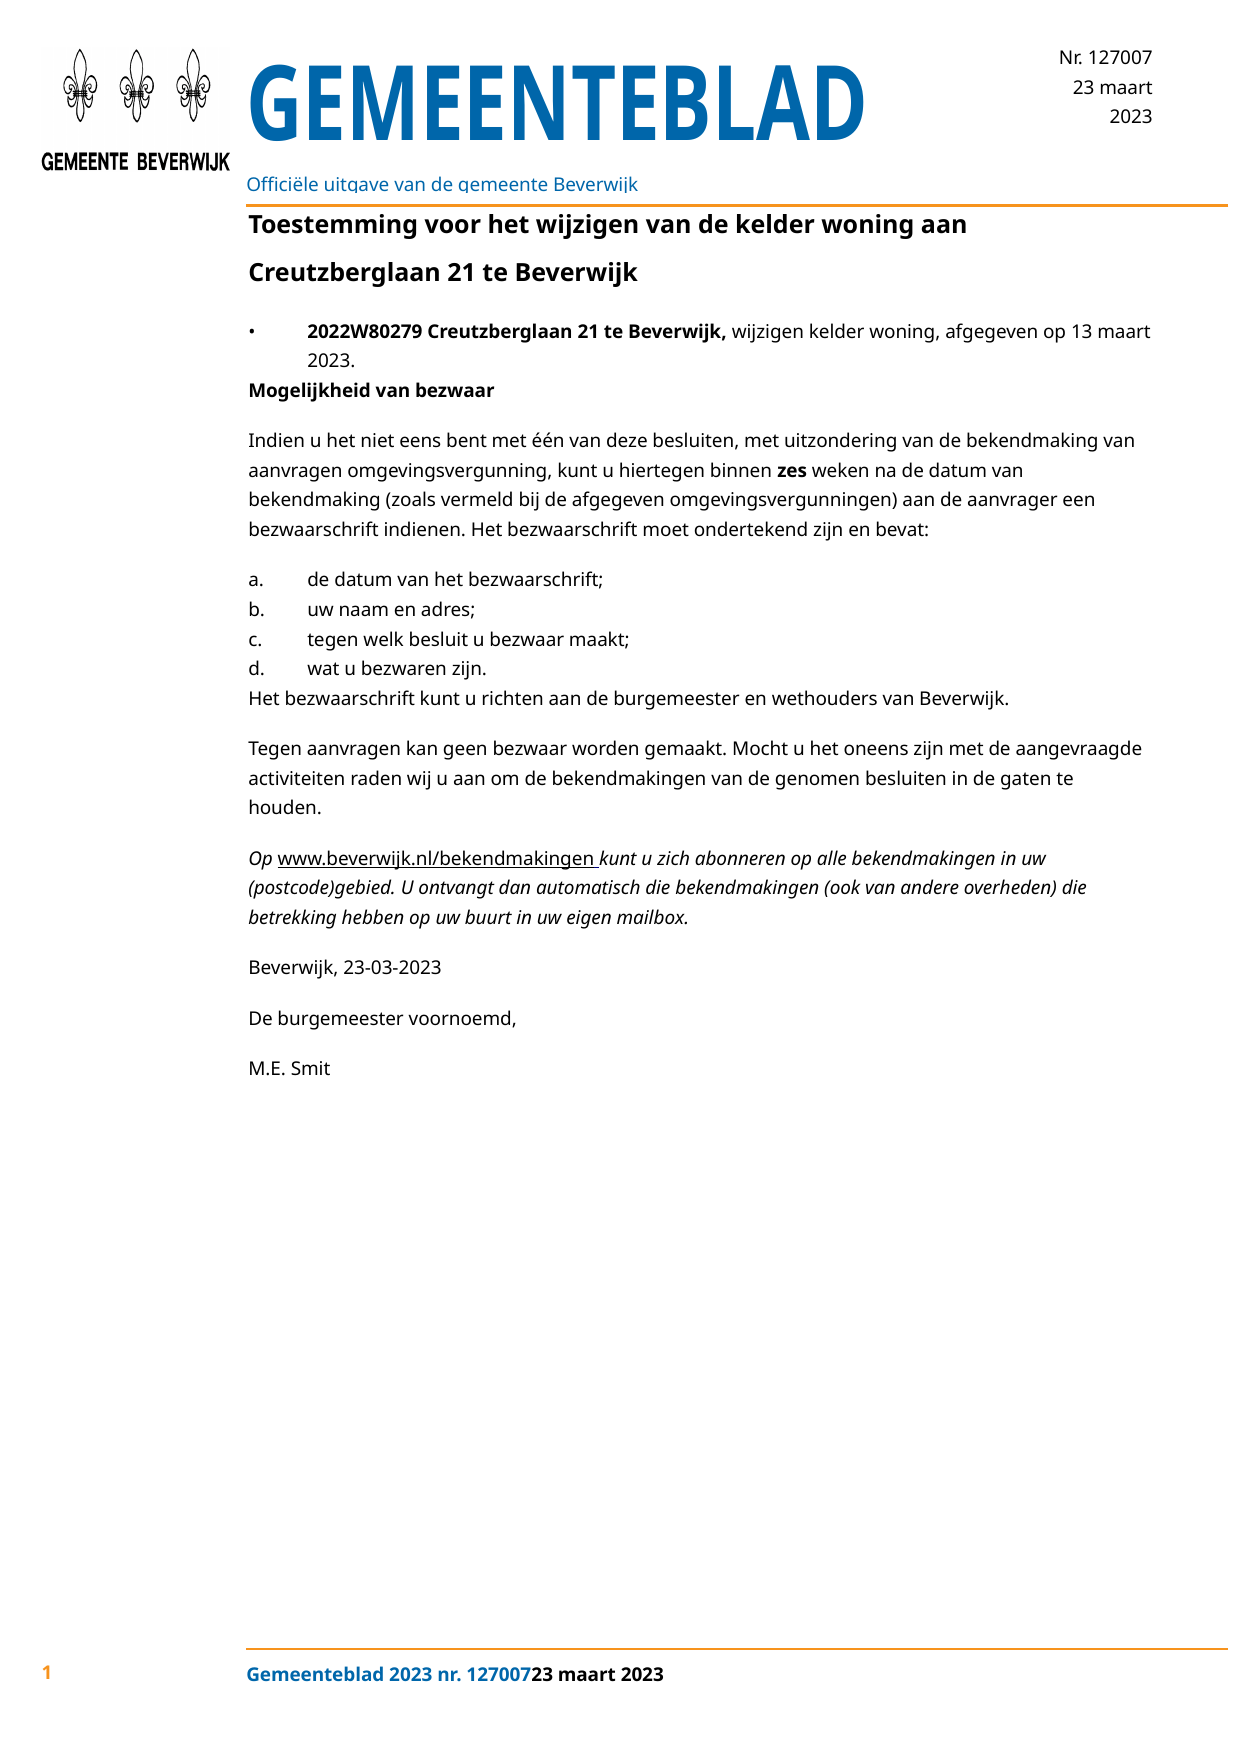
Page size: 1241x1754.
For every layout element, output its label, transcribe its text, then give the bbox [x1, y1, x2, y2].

text Op www.beverwijk.nl/bekendmakingen kunt u zich abonneren op alle bekendmakingen in uw (postcode)gebied. U ontvangt dan automatisch die bekendmakingen (ook van andere overheden) die betrekking hebben op uw buurt in uw eigen mailbox. [248, 845, 1152, 930]
list tegen welk besluit u bezwaar maakt; [248, 626, 1152, 652]
text M.E. Smit [248, 1055, 1152, 1081]
text Het bezwaarschrift kunt u richten aan de burgemeester en wethouders van Beverwijk. [248, 685, 1152, 711]
text Mogelijkheid van bezwaar [248, 377, 1152, 403]
text Beverwijk, 23-03-2023 [248, 954, 1152, 980]
list 2022W80279 Creutzberglaan 21 te Beverwijk, wijzigen kelder woning, afgegeven op 13 maart 2023. [248, 318, 1152, 373]
picture [41, 47, 231, 172]
text Toestemming voor het wijzigen van de kelder woning aan Creutzberglaan 21 te Beverwijk [248, 207, 1152, 288]
list uw naam en adres; [248, 596, 1152, 622]
text Indien u het niet eens bent met één van deze besluiten, met uitzondering van de bekendmaking van aanvragen omgevingsvergunning, kunt u hiertegen binnen zes weken na de datum van bekendmaking (zoals vermeld bij de afgegeven omgevingsvergunningen) aan de aanvrager een bezwaarschrift indienen. Het bezwaarschrift moet ondertekend zijn en bevat: [248, 427, 1152, 542]
list de datum van het bezwaarschrift; [248, 567, 1152, 592]
list wat u bezwaren zijn. [248, 655, 1152, 681]
text De burgemeester voornoemd, [248, 1005, 1152, 1031]
text Tegen aanvragen kan geen bezwaar worden gemaakt. Mocht u het oneens zijn met de aangevraagde activiteiten raden wij u aan om de bekendmakingen van de genomen besluiten in de gaten te houden. [248, 735, 1152, 820]
